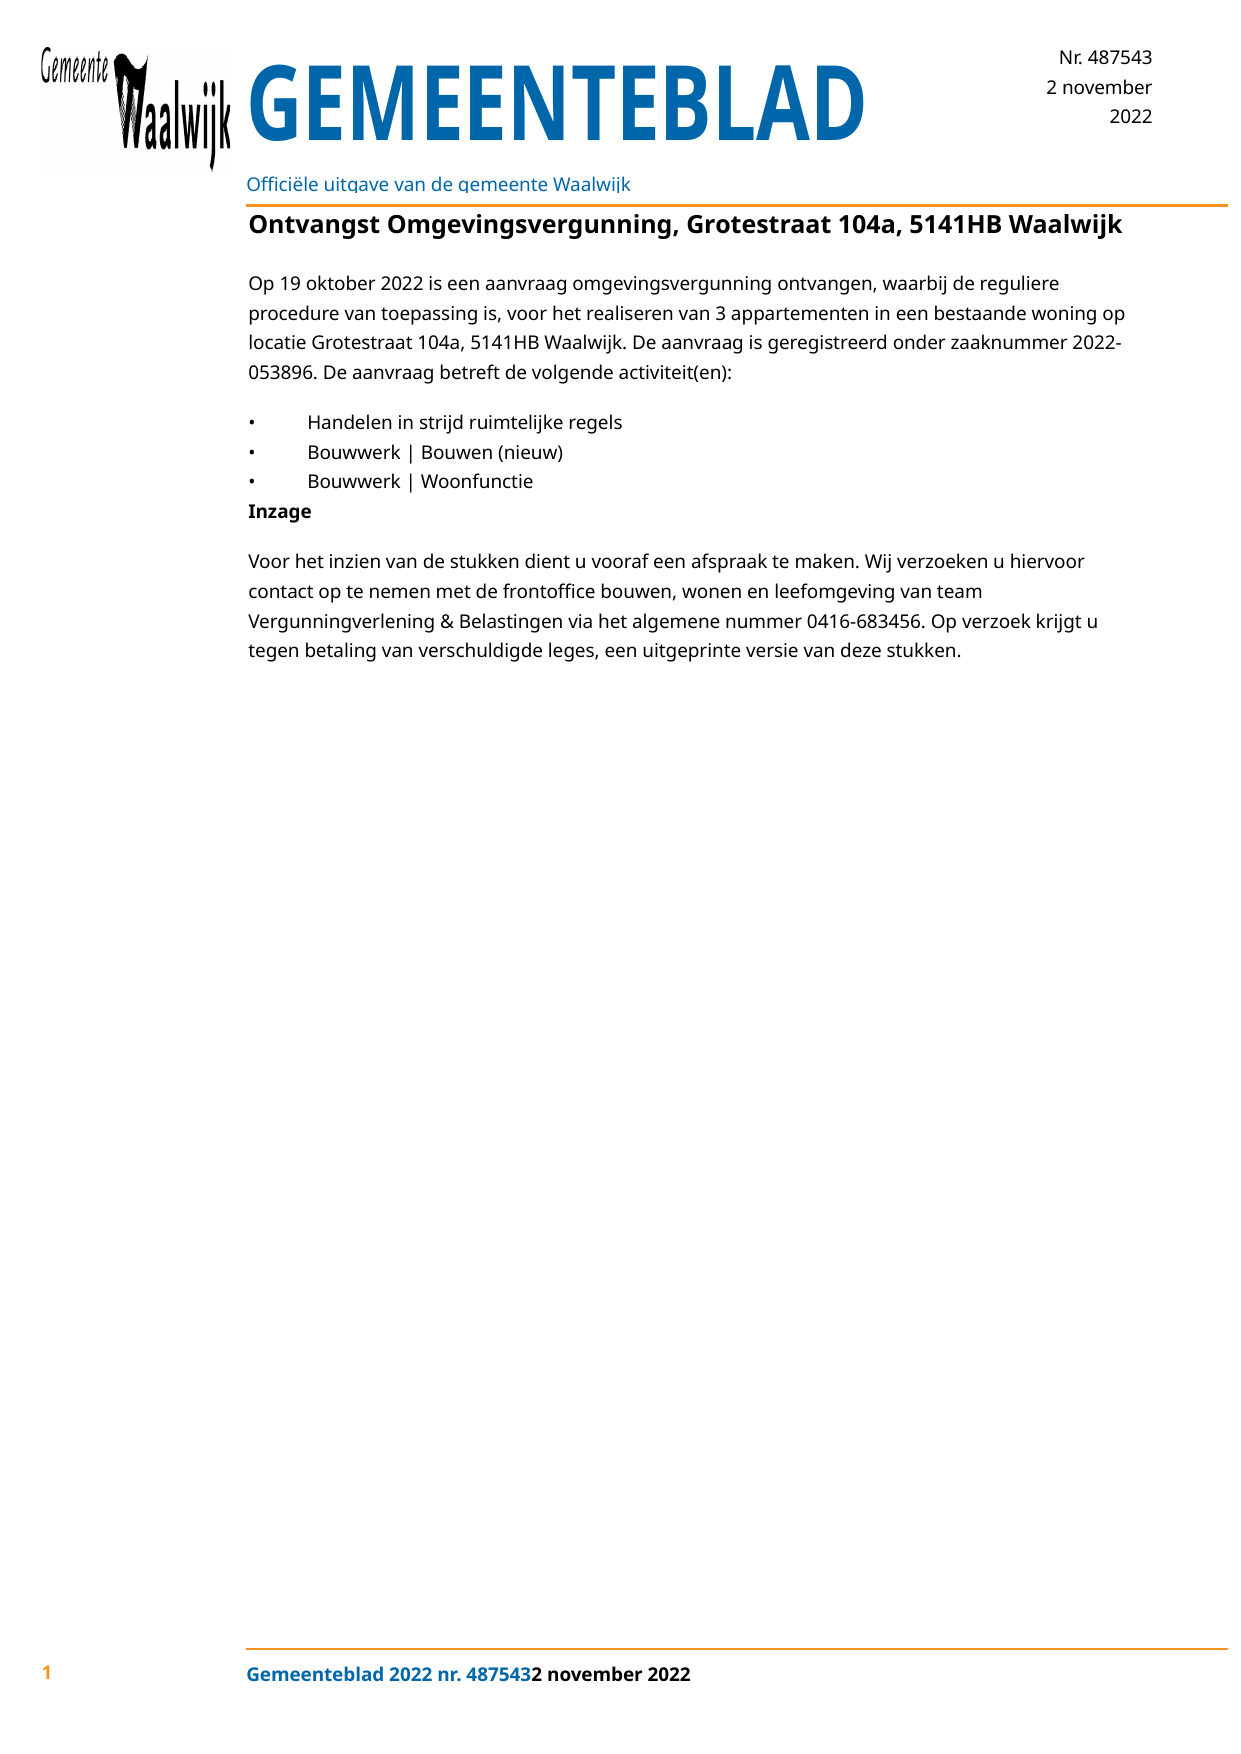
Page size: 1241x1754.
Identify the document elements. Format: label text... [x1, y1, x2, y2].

list Bouwwerk | Bouwen (nieuw) [248, 439, 1152, 465]
text Ontvangst Omgevingsvergunning, Grotestraat 104a, 5141HB Waalwijk [248, 207, 1152, 241]
list Bouwwerk | Woonfunctie [248, 469, 1152, 494]
picture [41, 47, 231, 172]
list Handelen in strijd ruimtelijke regels [248, 409, 1152, 435]
text Inzage [248, 498, 1152, 524]
text Voor het inzien van de stukken dient u vooraf een afspraak te maken. Wij verzoeken u hiervoor contact op te nemen met de frontoffice bouwen, wonen en leefomgeving van team Vergunningverlening & Belastingen via het algemene nummer 0416-683456. Op verzoek krijgt u tegen betaling van verschuldigde leges, een uitgeprinte versie van deze stukken. [248, 549, 1152, 663]
text Op 19 oktober 2022 is een aanvraag omgevingsvergunning ontvangen, waarbij de reguliere procedure van toepassing is, voor het realiseren van 3 appartementen in een bestaande woning op locatie Grotestraat 104a, 5141HB Waalwijk. De aanvraag is geregistreerd onder zaaknummer 2022-053896. De aanvraag betreft de volgende activiteit(en): [248, 270, 1152, 385]
